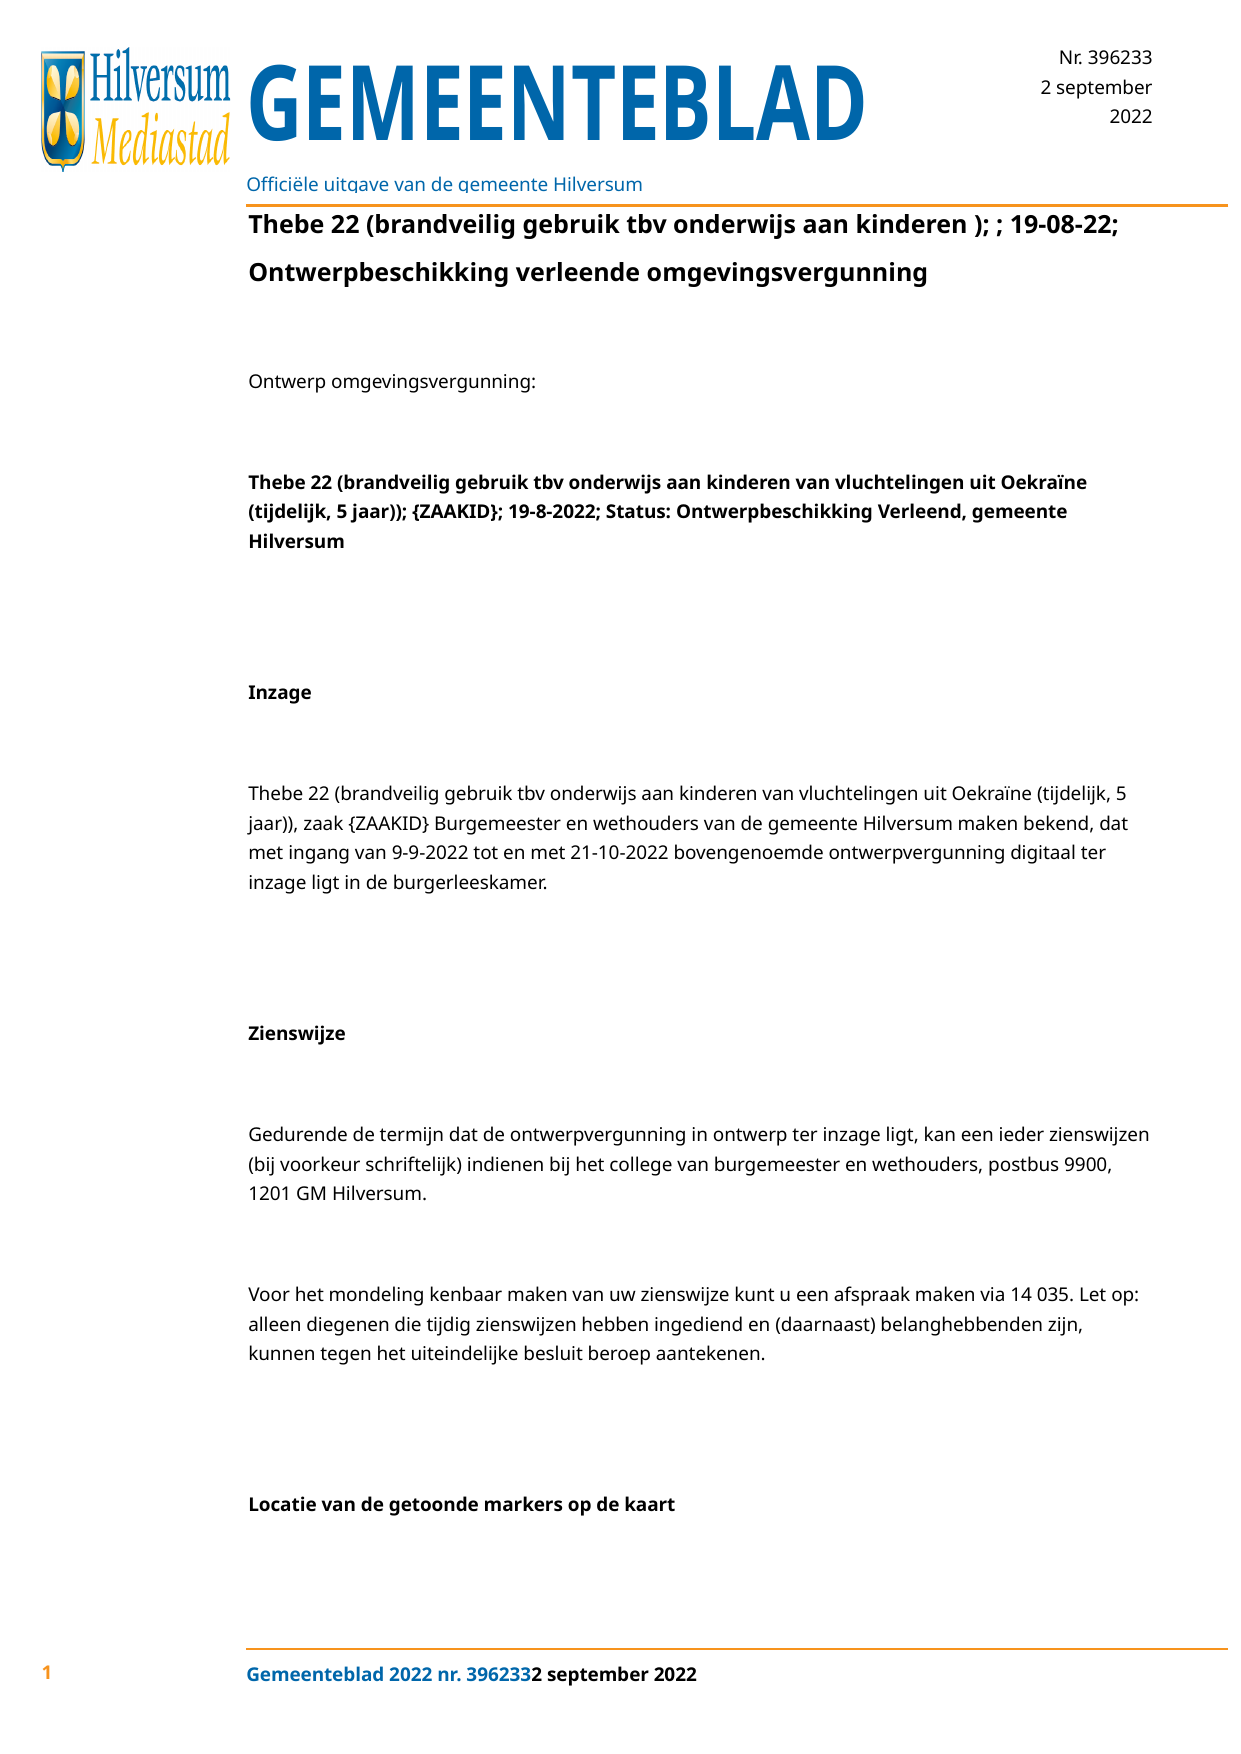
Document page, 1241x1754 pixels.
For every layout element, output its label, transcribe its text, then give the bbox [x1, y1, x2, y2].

text Ontwerp omgevingsvergunning: [248, 368, 1152, 394]
text Thebe 22 (brandveilig gebruik tbv onderwijs aan kinderen van vluchtelingen uit Oekraïne (tijdelijk, 5 jaar)); {ZAAKID}; 19-8-2022; Status: Ontwerpbeschikking Verleend, gemeente Hilversum [248, 469, 1152, 554]
text Thebe 22 (brandveilig gebruik tbv onderwijs aan kinderen ); ; 19-08-22; Ontwerpbeschikking verleende omgevingsvergunning [248, 207, 1152, 288]
text Thebe 22 (brandveilig gebruik tbv onderwijs aan kinderen van vluchtelingen uit Oekraïne (tijdelijk, 5 jaar)), zaak {ZAAKID} Burgemeester en wethouders van de gemeente Hilversum maken bekend, dat met ingang van 9-9-2022 tot en met 21-10-2022 bovengenoemde ontwerpvergunning digitaal ter inzage ligt in de burgerleeskamer. [248, 780, 1152, 895]
picture [41, 47, 231, 172]
text Inzage [248, 679, 1152, 705]
text Voor het mondeling kenbaar maken van uw zienswijze kunt u een afspraak maken via 14 035. Let op: alleen diegenen die tijdig zienswijzen hebben ingediend en (daarnaast) belanghebbenden zijn, kunnen tegen het uiteindelijke besluit beroep aantekenen. [248, 1281, 1152, 1366]
text Locatie van de getoonde markers op de kaart [248, 1492, 1152, 1517]
text Zienswijze [248, 1020, 1152, 1046]
text Gedurende de termijn dat de ontwerpvergunning in ontwerp ter inzage ligt, kan een ieder zienswijzen (bij voorkeur schriftelijk) indienen bij het college van burgemeester en wethouders, postbus 9900, 1201 GM Hilversum. [248, 1121, 1152, 1206]
